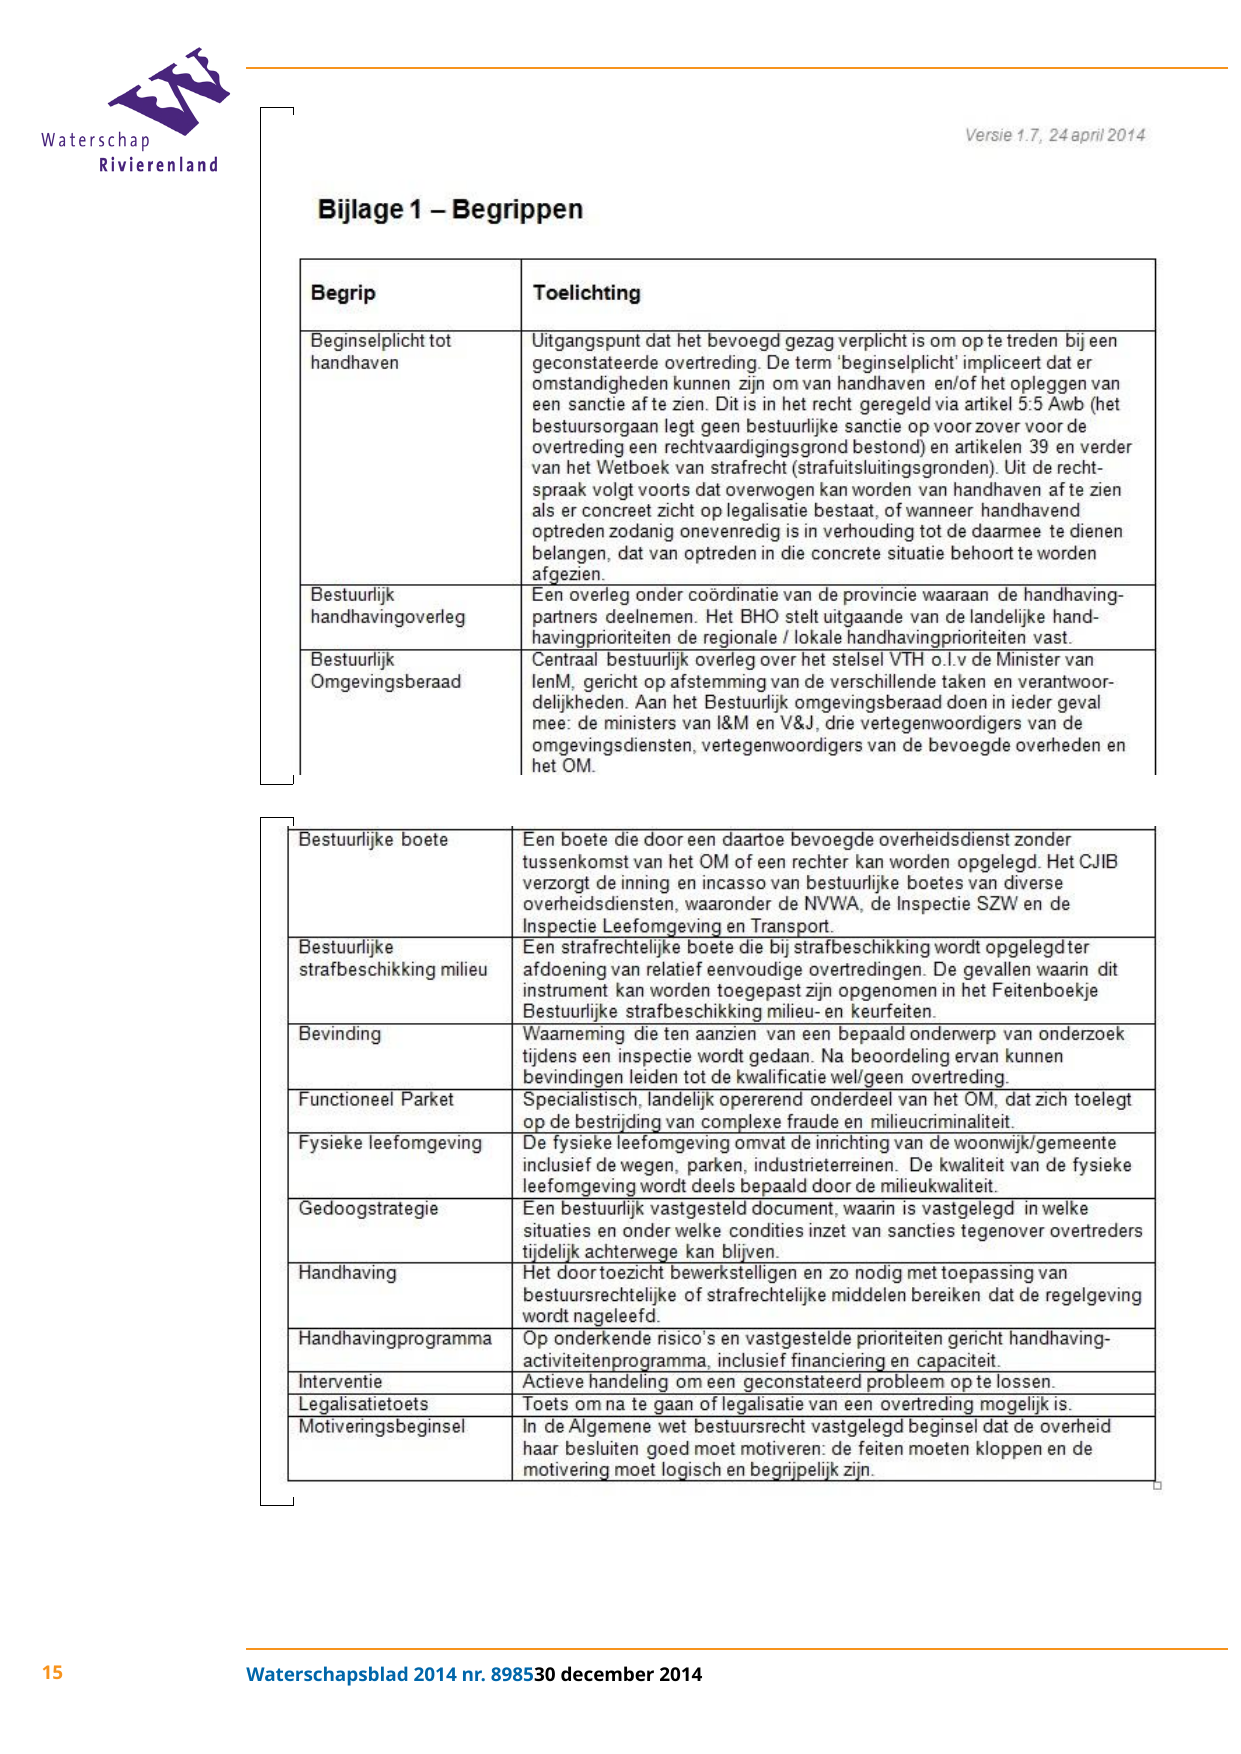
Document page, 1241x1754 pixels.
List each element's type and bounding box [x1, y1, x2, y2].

picture [268, 115, 1173, 775]
picture [41, 47, 231, 172]
picture [268, 826, 1173, 1497]
